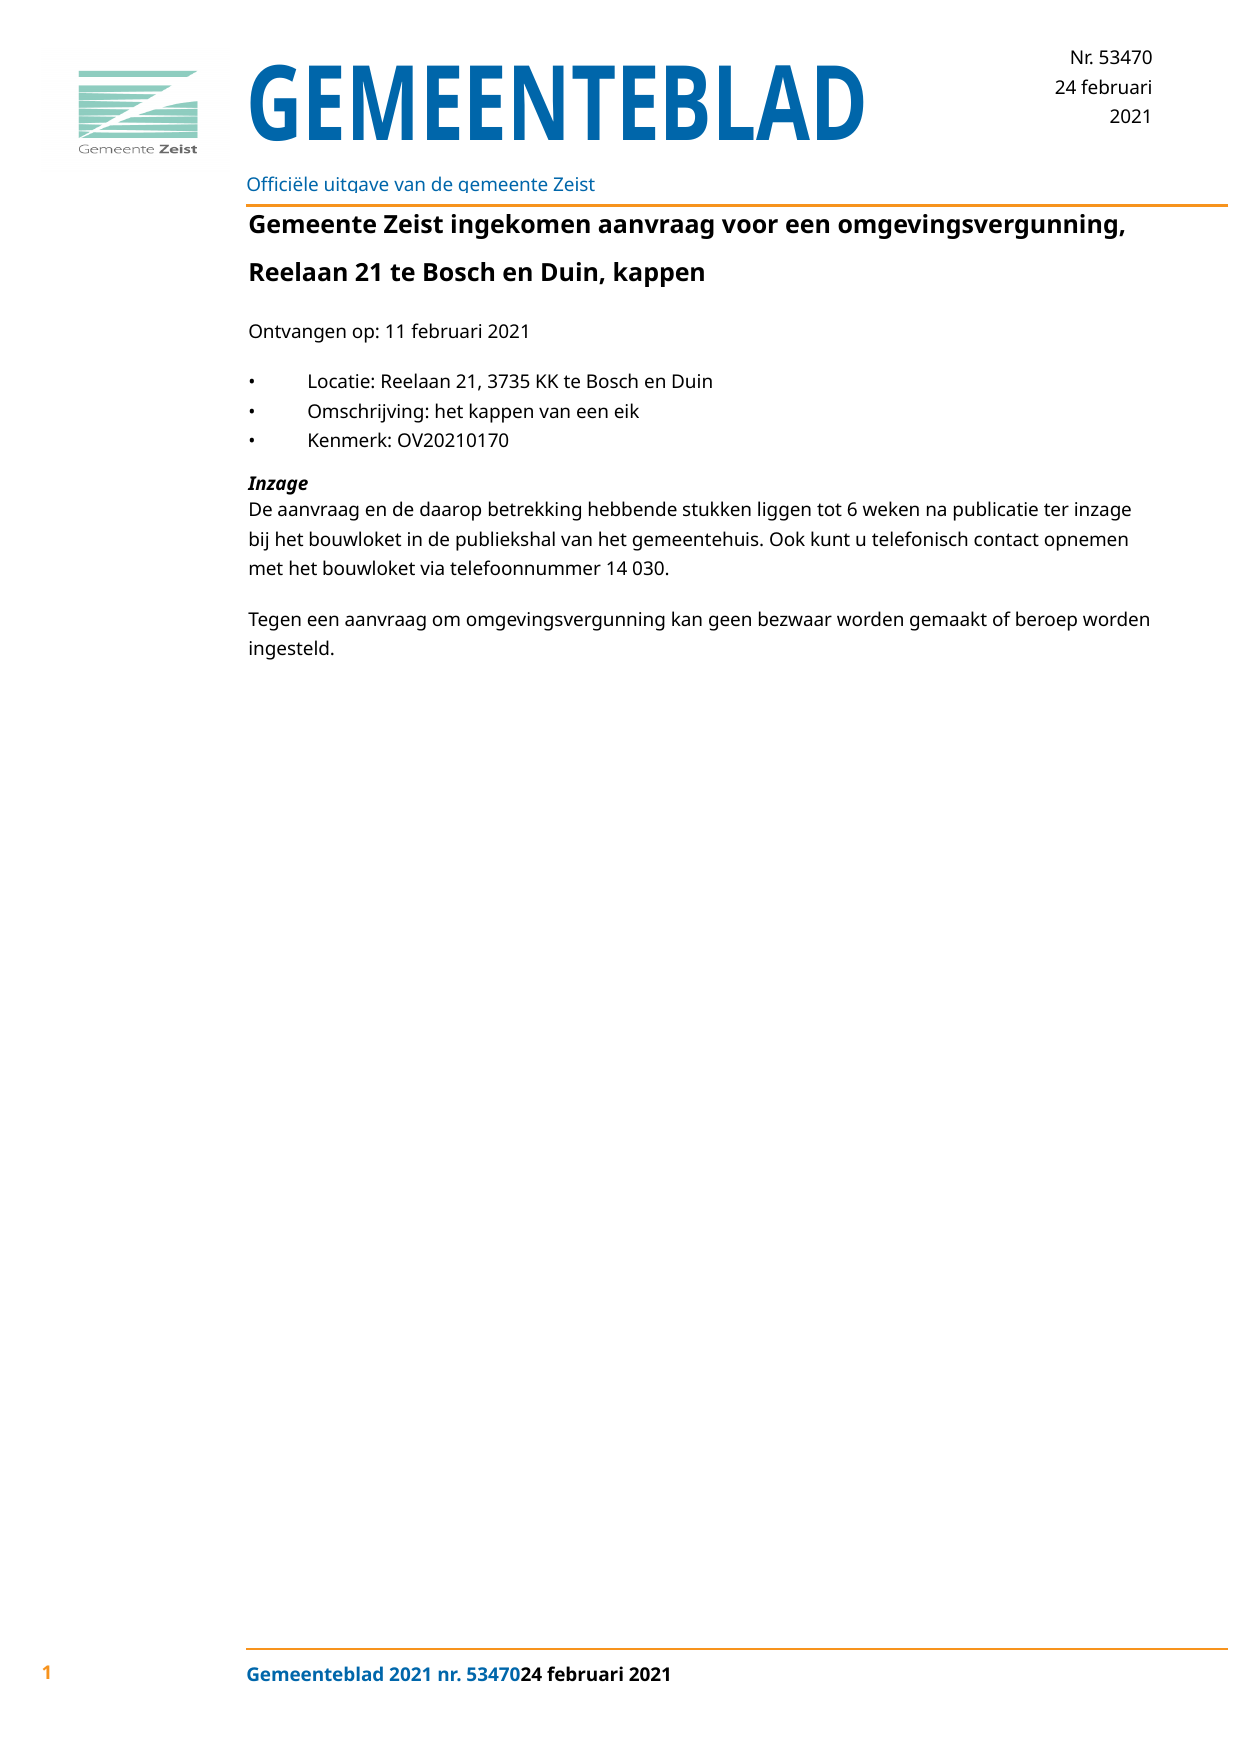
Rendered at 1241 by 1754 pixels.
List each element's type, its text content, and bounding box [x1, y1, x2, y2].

list Locatie: Reelaan 21, 3735 KK te Bosch en Duin [248, 368, 1152, 394]
text Inzage [248, 471, 1152, 496]
picture [41, 47, 231, 172]
text Gemeente Zeist ingekomen aanvraag voor een omgevingsvergunning, Reelaan 21 te Bosch en Duin, kappen [248, 207, 1152, 288]
list Kenmerk: OV20210170 [248, 427, 1152, 453]
list Omschrijving: het kappen van een eik [248, 398, 1152, 424]
text Ontvangen op: 11 februari 2021 [248, 318, 1152, 344]
text De aanvraag en de daarop betrekking hebbende stukken liggen tot 6 weken na publicatie ter inzage bij het bouwloket in de publiekshal van het gemeentehuis. Ook kunt u telefonisch contact opnemen met het bouwloket via telefoonnummer 14 030. [248, 496, 1152, 581]
text Tegen een aanvraag om omgevingsvergunning kan geen bezwaar worden gemaakt of beroep worden ingesteld. [248, 606, 1152, 661]
